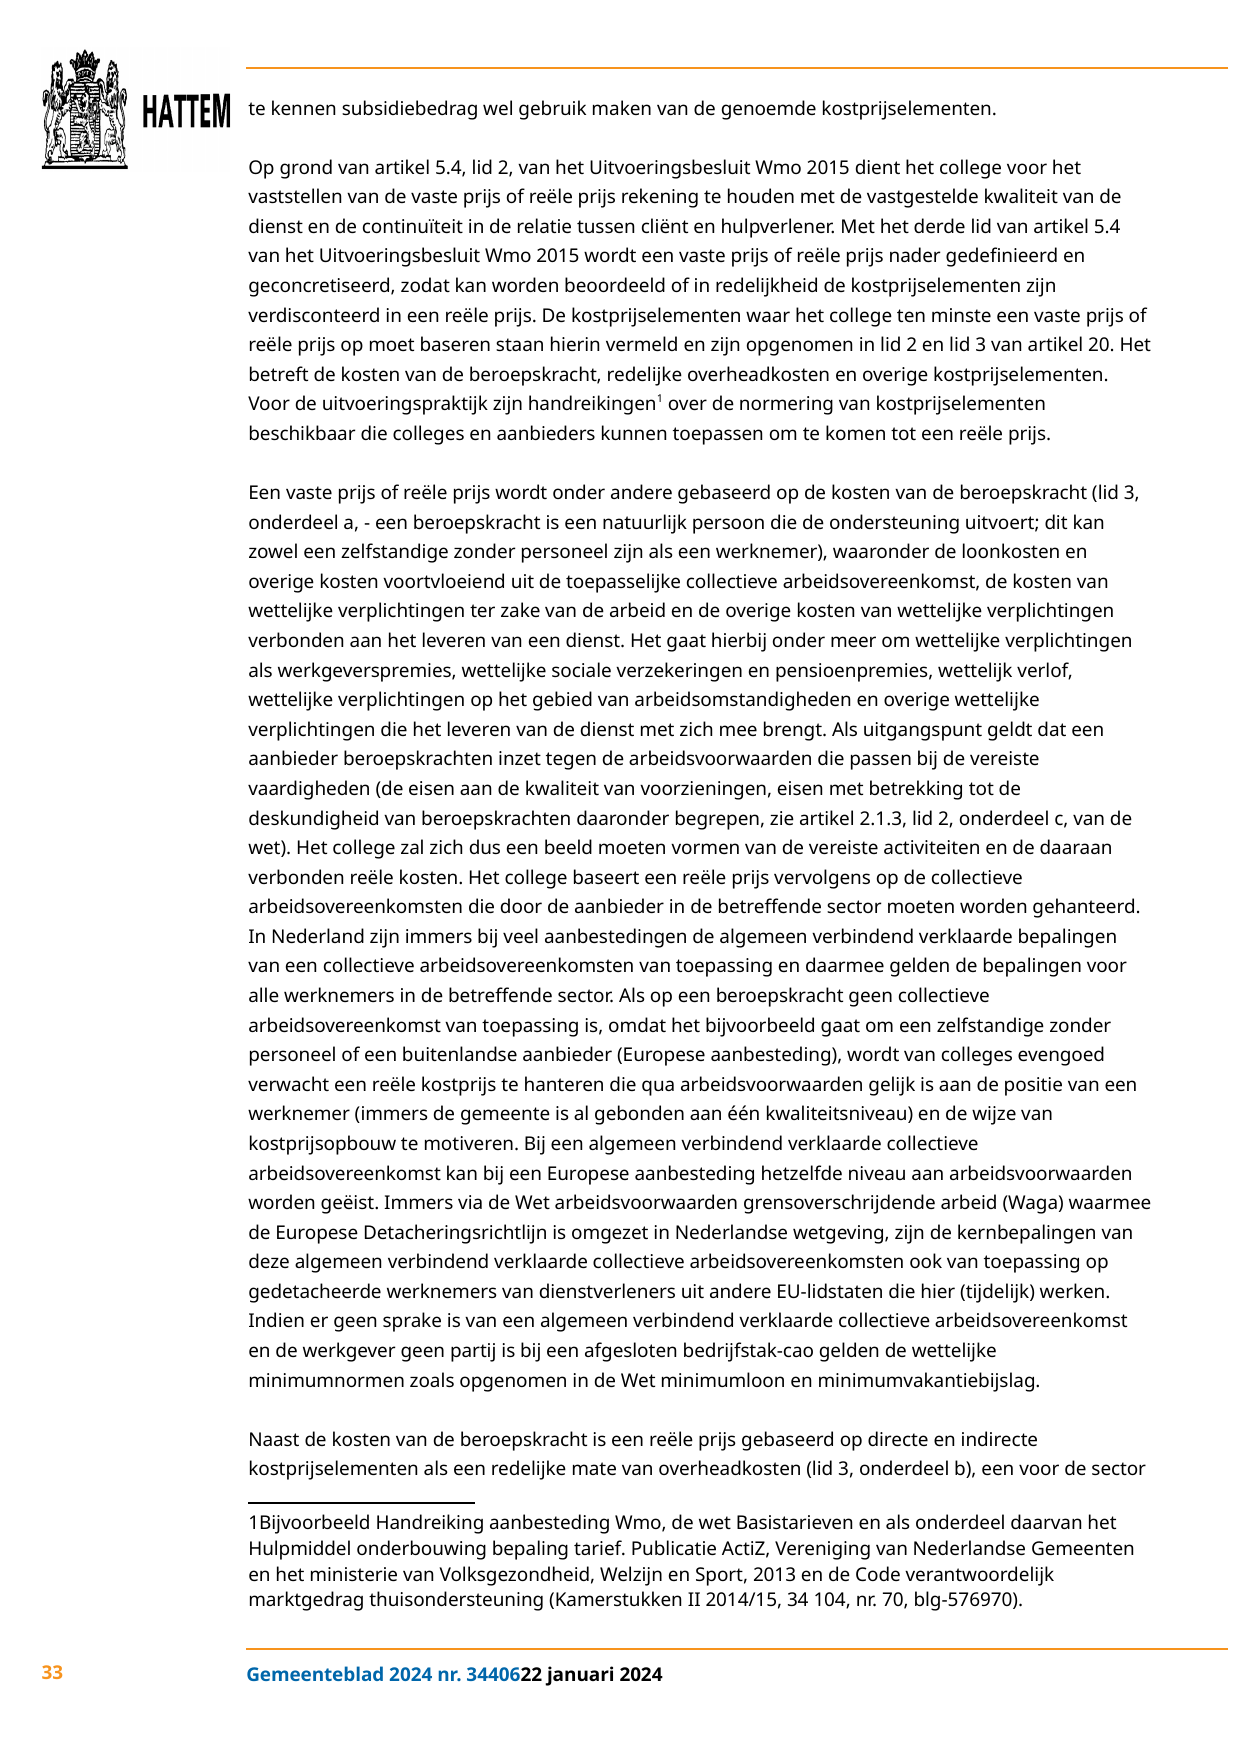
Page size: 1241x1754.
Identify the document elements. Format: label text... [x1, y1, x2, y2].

text Een vaste prijs of reële prijs wordt onder andere gebaseerd op de kosten van de beroepskracht (lid 3, onderdeel a, - een beroepskracht is een natuurlijk persoon die de ondersteuning uitvoert; dit kan zowel een zelfstandige zonder personeel zijn als een werknemer), waaronder de loonkosten en overige kosten voortvloeiend uit de toepasselijke collectieve arbeidsovereenkomst, de kosten van wettelijke verplichtingen ter zake van de arbeid en de overige kosten van wettelijke verplichtingen verbonden aan het leveren van een dienst. Het gaat hierbij onder meer om wettelijke verplichtingen als werkgeverspremies, wettelijke sociale verzekeringen en pensioenpremies, wettelijk verlof, wettelijke verplichtingen op het gebied van arbeidsomstandigheden en overige wettelijke verplichtingen die het leveren van de dienst met zich mee brengt. Als uitgangspunt geldt dat een aanbieder beroepskrachten inzet tegen de arbeidsvoorwaarden die passen bij de vereiste vaardigheden (de eisen aan de kwaliteit van voorzieningen, eisen met betrekking tot de deskundigheid van beroepskrachten daaronder begrepen, zie artikel 2.1.3, lid 2, onderdeel c, van de wet). Het college zal zich dus een beeld moeten vormen van de vereiste activiteiten en de daaraan verbonden reële kosten. Het college baseert een reële prijs vervolgens op de collectieve arbeidsovereenkomsten die door de aanbieder in de betreffende sector moeten worden gehanteerd. In Nederland zijn immers bij veel aanbestedingen de algemeen verbindend verklaarde bepalingen van een collectieve arbeidsovereenkomsten van toepassing en daarmee gelden de bepalingen voor alle werknemers in de betreffende sector. Als op een beroepskracht geen collectieve arbeidsovereenkomst van toepassing is, omdat het bijvoorbeeld gaat om een zelfstandige zonder personeel of een buitenlandse aanbieder (Europese aanbesteding), wordt van colleges evengoed verwacht een reële kostprijs te hanteren die qua arbeidsvoorwaarden gelijk is aan de positie van een werknemer (immers de gemeente is al gebonden aan één kwaliteitsniveau) en de wijze van kostprijsopbouw te motiveren. Bij een algemeen verbindend verklaarde collectieve arbeidsovereenkomst kan bij een Europese aanbesteding hetzelfde niveau aan arbeidsvoorwaarden worden geëist. Immers via de Wet arbeidsvoorwaarden grensoverschrijdende arbeid (Waga) waarmee de Europese Detacheringsrichtlijn is omgezet in Nederlandse wetgeving, zijn de kernbepalingen van deze algemeen verbindend verklaarde collectieve arbeidsovereenkomsten ook van toepassing op gedetacheerde werknemers van dienstverleners uit andere EU-lidstaten die hier (tijdelijk) werken. Indien er geen sprake is van een algemeen verbindend verklaarde collectieve arbeidsovereenkomst en de werkgever geen partij is bij een afgesloten bedrijfstak-cao gelden de wettelijke minimumnormen zoals opgenomen in de Wet minimumloon en minimumvakantiebijslag. [248, 479, 1152, 1393]
picture [41, 47, 231, 172]
text Naast de kosten van de beroepskracht is een reële prijs gebaseerd op directe en indirecte kostprijselementen als een redelijke mate van overheadkosten (lid 3, onderdeel b), een voor de sector [248, 1426, 1152, 1481]
text Op grond van artikel 5.4, lid 2, van het Uitvoeringsbesluit Wmo 2015 dient het college voor het vaststellen van de vaste prijs of reële prijs rekening te houden met de vastgestelde kwaliteit van de dienst en de continuïteit in de relatie tussen cliënt en hulpverlener. Met het derde lid van artikel 5.4 van het Uitvoeringsbesluit Wmo 2015 wordt een vaste prijs of reële prijs nader gedefinieerd en geconcretiseerd, zodat kan worden beoordeeld of in redelijkheid de kostprijselementen zijn verdisconteerd in een reële prijs. De kostprijselementen waar het college ten minste een vaste prijs of reële prijs op moet baseren staan hierin vermeld en zijn opgenomen in lid 2 en lid 3 van artikel 20. Het betreft de kosten van de beroepskracht, redelijke overheadkosten en overige kostprijselementen. Voor de uitvoeringspraktijk zijn handreikingen over de normering van kostprijselementen beschikbaar die colleges en aanbieders kunnen toepassen om te komen tot een reële prijs. [248, 154, 1152, 446]
text te kennen subsidiebedrag wel gebruik maken van de genoemde kostprijselementen. [248, 95, 1152, 121]
text Bijvoorbeeld Handreiking aanbesteding Wmo, de wet Basistarieven en als onderdeel daarvan het Hulpmiddel onderbouwing bepaling tarief. Publicatie ActiZ, Vereniging van Nederlandse Gemeenten en het ministerie van Volksgezondheid, Welzijn en Sport, 2013 en de Code verantwoordelijk marktgedrag thuisondersteuning (Kamerstukken II 2014/15, 34 104, nr. 70, blg-576970). [248, 1509, 1152, 1612]
